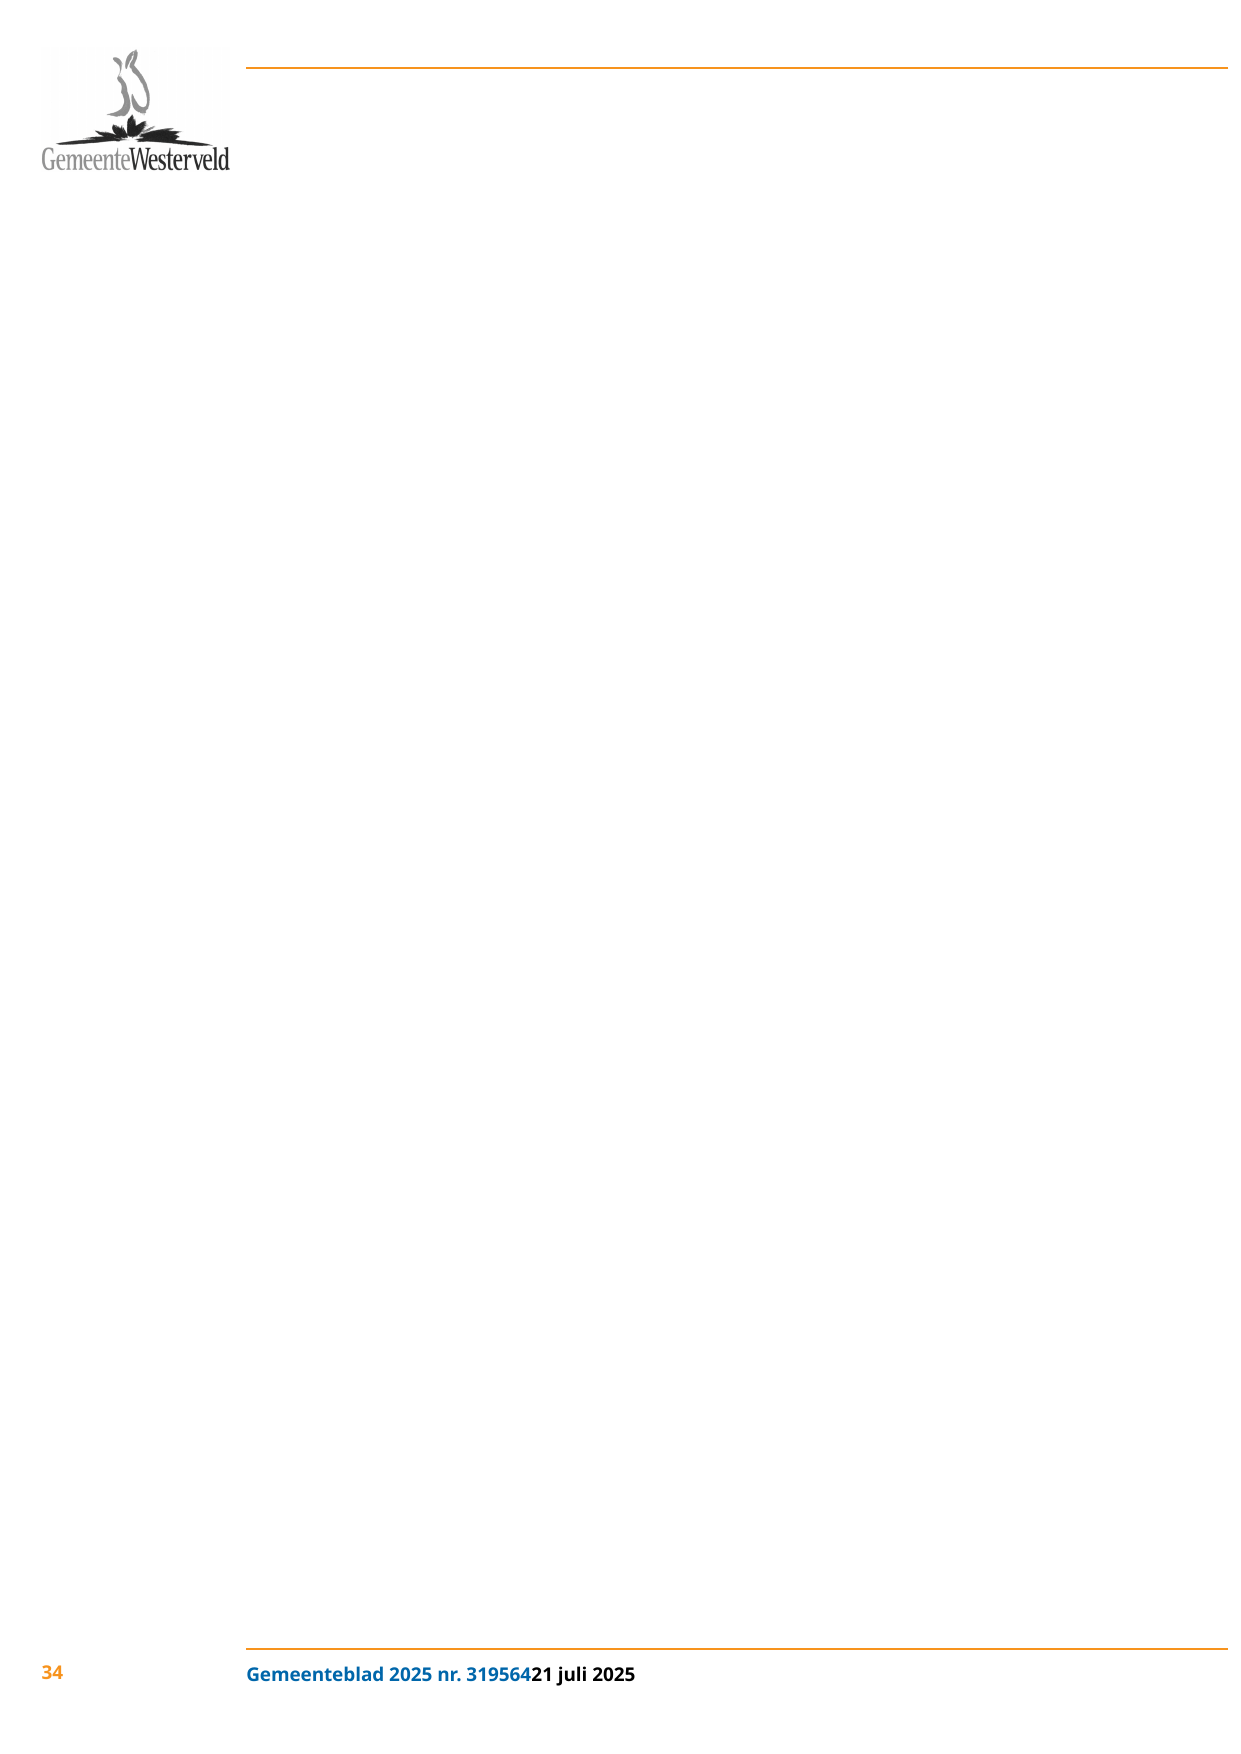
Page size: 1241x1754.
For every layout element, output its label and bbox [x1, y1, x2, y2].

picture [41, 47, 231, 172]
